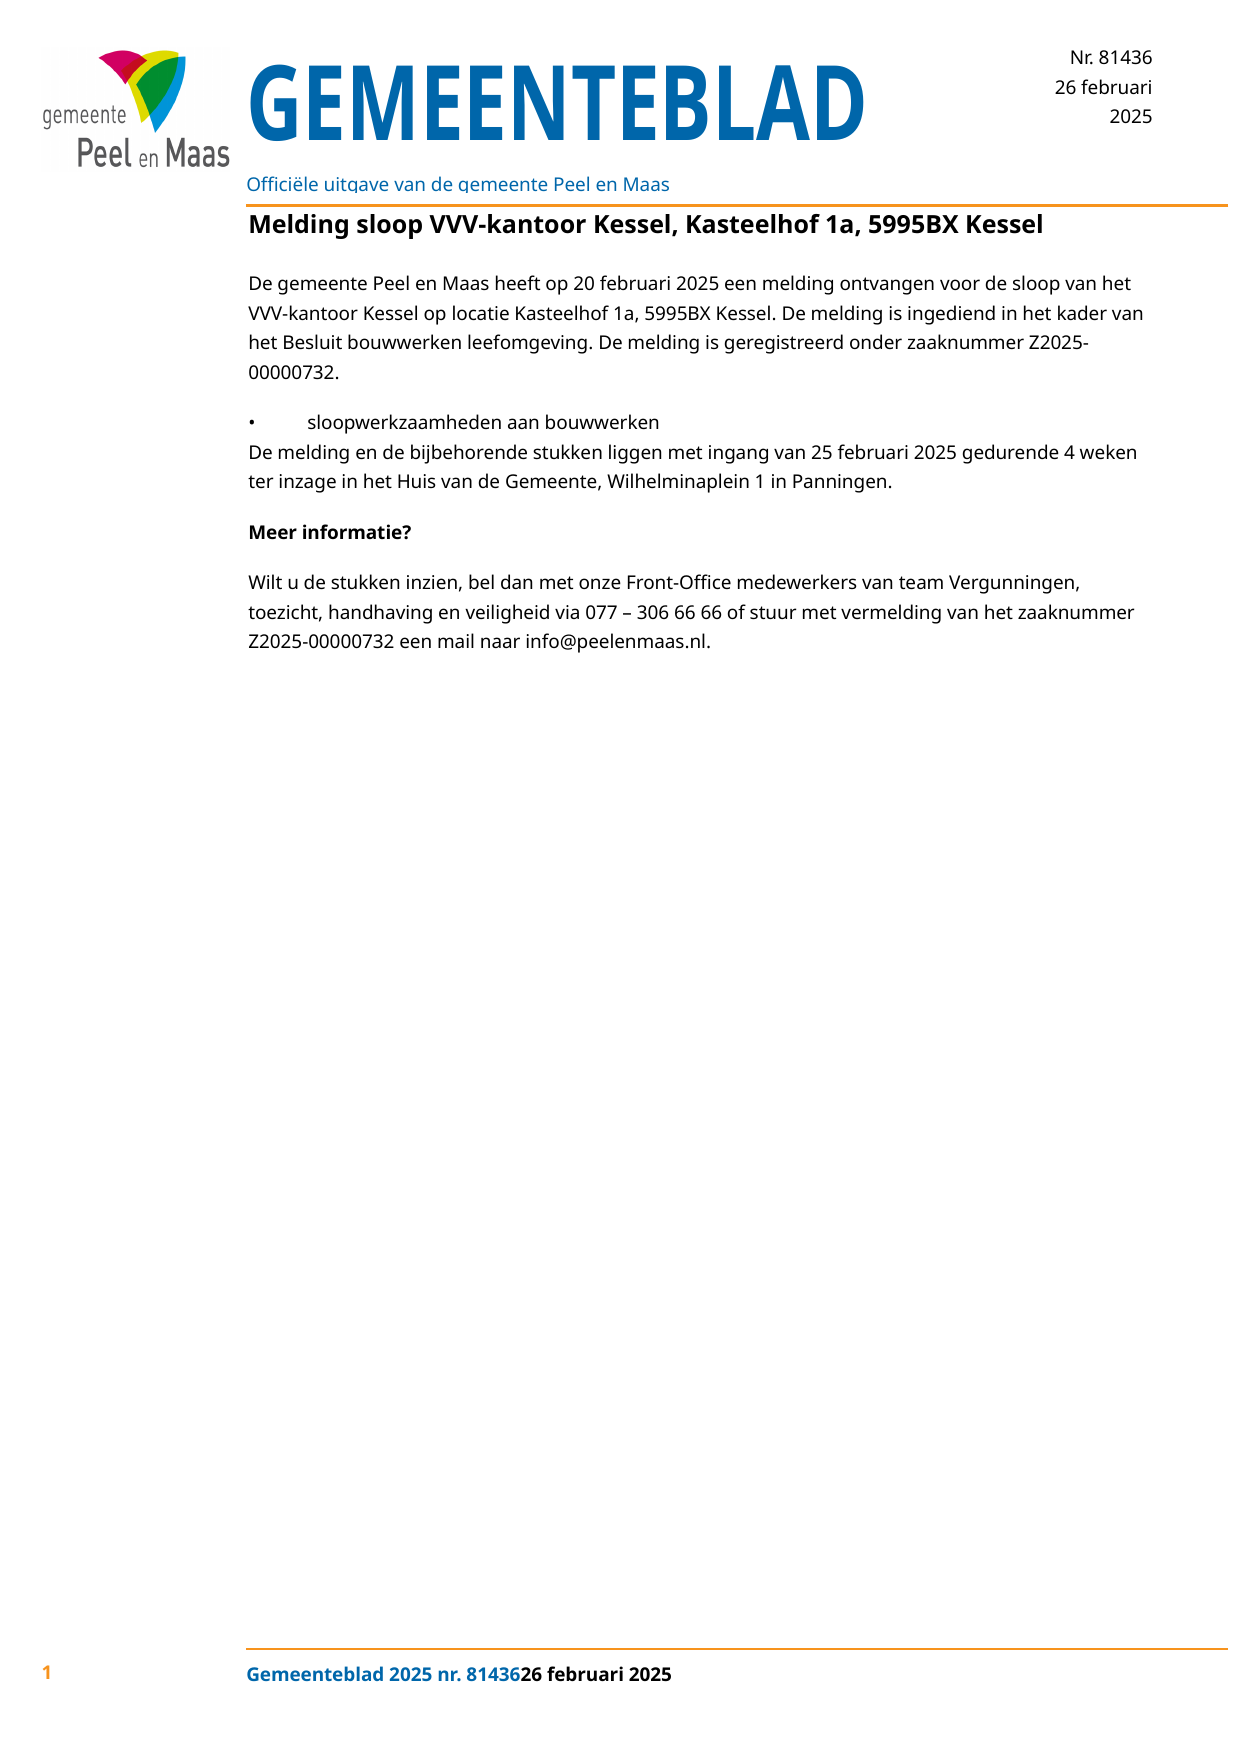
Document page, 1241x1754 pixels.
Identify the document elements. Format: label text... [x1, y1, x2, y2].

list sloopwerkzaamheden aan bouwwerken [248, 409, 1152, 435]
text De gemeente Peel en Maas heeft op 20 februari 2025 een melding ontvangen voor de sloop van het VVV-kantoor Kessel op locatie Kasteelhof 1a, 5995BX Kessel. De melding is ingediend in het kader van het Besluit bouwwerken leefomgeving. De melding is geregistreerd onder zaaknummer Z2025-00000732. [248, 270, 1152, 385]
text Melding sloop VVV-kantoor Kessel, Kasteelhof 1a, 5995BX Kessel [248, 207, 1152, 241]
picture [41, 47, 231, 172]
text Meer informatie? [248, 519, 1152, 545]
text De melding en de bijbehorende stukken liggen met ingang van 25 februari 2025 gedurende 4 weken ter inzage in het Huis van de Gemeente, Wilhelminaplein 1 in Panningen. [248, 439, 1152, 494]
text Wilt u de stukken inzien, bel dan met onze Front-Office medewerkers van team Vergunningen, toezicht, handhaving en veiligheid via 077 – 306 66 66 of stuur met vermelding van het zaaknummer Z2025-00000732 een mail naar info@peelenmaas.nl. [248, 569, 1152, 654]
